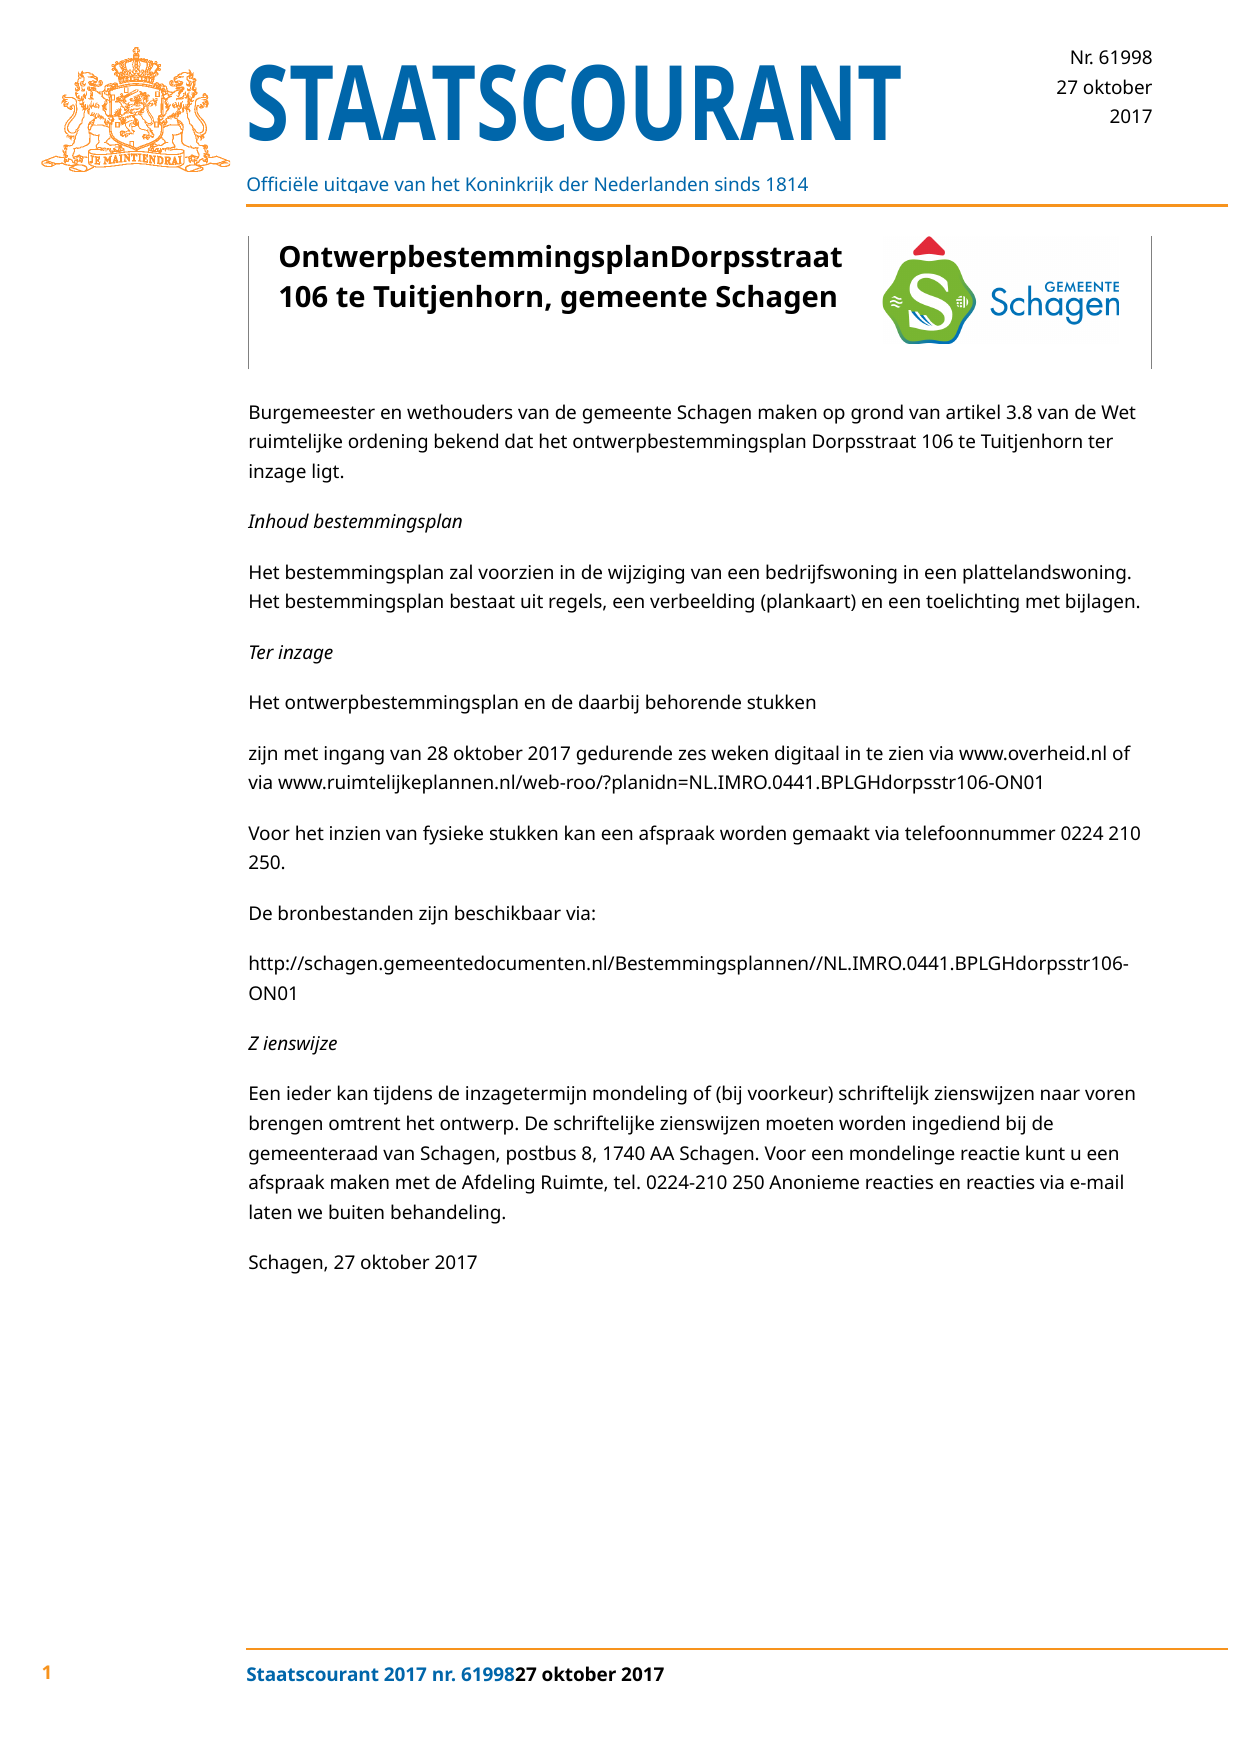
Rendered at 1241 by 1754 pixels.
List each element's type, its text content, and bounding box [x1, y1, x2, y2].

table_header [850, 236, 1151, 369]
text De bronbestanden zijn beschikbaar via: [248, 900, 1152, 926]
text Voor het inzien van fysieke stukken kan een afspraak worden gemaakt via telefoonnummer 0224 210 250. [248, 820, 1152, 875]
text http://schagen.gemeentedocumenten.nl/Bestemmingsplannen//NL.IMRO.0441.BPLGHdorpsstr106-ON01 [248, 950, 1152, 1006]
text Het ontwerpbestemmingsplan en de daarbij behorende stukken [248, 689, 1152, 715]
text Burgemeester en wethouders van de gemeente Schagen maken op grond van artikel 3.8 van de Wet ruimtelijke ordening bekend dat het ontwerpbestemmingsplan Dorpsstraat 106 te Tuitjenhorn ter inzage ligt. [248, 399, 1152, 484]
text Een ieder kan tijdens de inzagetermijn mondeling of (bij voorkeur) schriftelijk zienswijzen naar voren brengen omtrent het ontwerp. De schriftelijke zienswijzen moeten worden ingediend bij de gemeenteraad van Schagen, postbus 8, 1740 AA Schagen. Voor een mondelinge reactie kunt u een afspraak maken met de Afdeling Ruimte, tel. 0224-210 250 Anonieme reacties en reacties via e-mail laten we buiten behandeling. [248, 1081, 1152, 1225]
table_header OntwerpbestemmingsplanDorpsstraat 106 te Tuitjenhorn, gemeente Schagen [249, 236, 850, 369]
text Het bestemmingsplan zal voorzien in de wijziging van een bedrijfswoning in een plattelandswoning. Het bestemmingsplan bestaat uit regels, een verbeelding (plankaart) en een toelichting met bijlagen. [248, 559, 1152, 614]
text Inhoud bestemmingsplan [248, 508, 1152, 534]
text Ter inzage [248, 639, 1152, 665]
text Z ienswijze [248, 1030, 1152, 1056]
picture [41, 47, 231, 172]
text Schagen, 27 oktober 2017 [248, 1249, 1152, 1275]
picture [882, 236, 1119, 344]
text zijn met ingang van 28 oktober 2017 gedurende zes weken digitaal in te zien via www.overheid.nl of via www.ruimtelijkeplannen.nl/web-roo/?planidn=NL.IMRO.0441.BPLGHdorpsstr106-ON01 [248, 740, 1152, 795]
